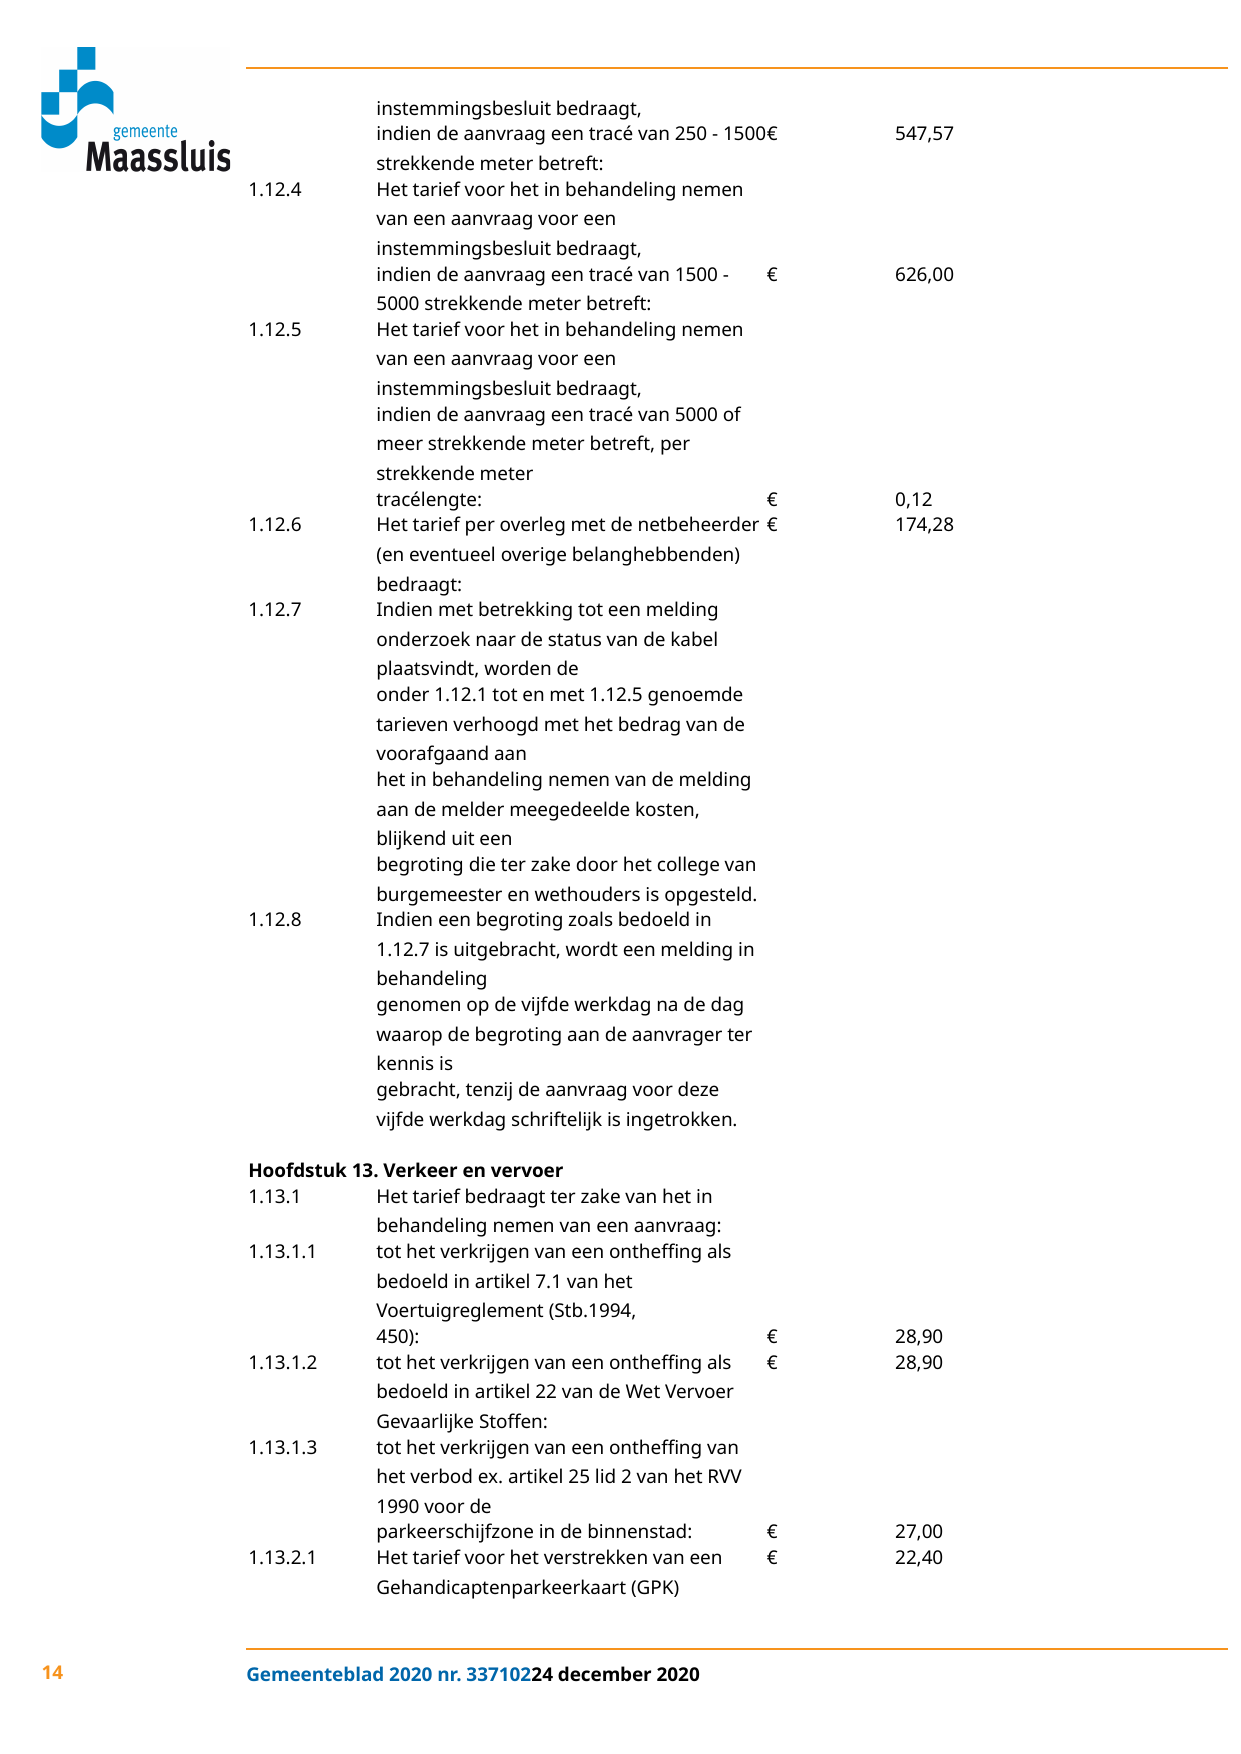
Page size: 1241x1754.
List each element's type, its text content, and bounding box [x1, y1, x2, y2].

table_cell 1.12.7 [248, 596, 376, 681]
table_cell Indien een begroting zoals bedoeld in 1.12.7 is uitgebracht, wordt een melding in behandeling [376, 906, 767, 991]
table_cell [1023, 766, 1152, 851]
table_cell 1.12.8 [248, 906, 376, 991]
table_cell [1023, 261, 1152, 316]
table_cell Het tarief voor het verstrekken van een Gehandicaptenparkeerkaart (GPK) [376, 1545, 767, 1600]
table_cell € [767, 1349, 895, 1434]
table_cell [767, 1238, 895, 1323]
table_cell [895, 851, 1023, 906]
table_cell € [767, 512, 895, 596]
table_cell [248, 95, 376, 121]
table_cell [1023, 486, 1152, 512]
table_cell 1.12.6 [248, 512, 376, 596]
table_cell [1023, 1519, 1152, 1544]
table_cell [1023, 906, 1152, 991]
table_cell parkeerschijfzone in de binnenstad: [376, 1519, 767, 1544]
table_cell Het tarief voor het in behandeling nemen van een aanvraag voor een instemmingsbesluit bedraagt, [376, 316, 767, 401]
table_cell [895, 1132, 1023, 1157]
table_cell [767, 1183, 895, 1238]
table_cell tot het verkrijgen van een ontheffing van het verbod ex. artikel 25 lid 2 van het RVV 1990 voor de [376, 1434, 767, 1519]
table_cell [895, 1183, 1023, 1238]
table_cell [1023, 1183, 1152, 1238]
table_cell [248, 1132, 376, 1157]
table_cell 0,12 [895, 486, 1023, 512]
table_cell [1023, 316, 1152, 401]
table_cell [895, 766, 1023, 851]
table_cell [248, 766, 376, 851]
table_cell Hoofdstuk 13. Verkeer en vervoer [248, 1157, 767, 1183]
table_cell het in behandeling nemen van de melding aan de melder meegedeelde kosten, blijkend uit een [376, 766, 767, 851]
table_cell [1023, 1323, 1152, 1349]
table_cell gebracht, tenzij de aanvraag voor deze vijfde werkdag schriftelijk is ingetrokken. [376, 1076, 767, 1132]
table_cell [895, 176, 1023, 261]
table_cell [767, 906, 895, 991]
table_cell [895, 316, 1023, 401]
table_cell 1.12.5 [248, 316, 376, 401]
table_cell tot het verkrijgen van een ontheffing als bedoeld in artikel 7.1 van het Voertuigreglement (Stb.1994, [376, 1238, 767, 1323]
table_cell [895, 991, 1023, 1076]
table_cell [895, 95, 1023, 121]
table_cell 27,00 [895, 1519, 1023, 1544]
table_cell [248, 851, 376, 906]
table_cell 547,57 [895, 121, 1023, 176]
table_cell [1023, 851, 1152, 906]
table_cell [895, 1434, 1023, 1519]
table_cell 174,28 [895, 512, 1023, 596]
table_cell [1023, 1349, 1152, 1434]
table_cell [767, 1132, 895, 1157]
table_cell [248, 681, 376, 766]
table_cell 1.12.4 [248, 176, 376, 261]
table_cell € [767, 261, 895, 316]
picture [41, 47, 77, 92]
table_cell [895, 1238, 1023, 1323]
table_cell [1023, 1157, 1152, 1183]
table_cell tracélengte: [376, 486, 767, 512]
table_cell [1023, 512, 1152, 596]
table_cell [248, 486, 376, 512]
table_cell indien de aanvraag een tracé van 1500 - 5000 strekkende meter betreft: [376, 261, 767, 316]
table_cell [376, 1132, 767, 1157]
table_cell [1023, 1238, 1152, 1323]
table_cell € [767, 1545, 895, 1600]
table_cell 1.13.2.1 [248, 1545, 376, 1600]
table_cell [1023, 95, 1152, 121]
table_cell 28,90 [895, 1323, 1023, 1349]
table_cell [1023, 121, 1152, 176]
table_cell [248, 991, 376, 1076]
table_cell [767, 95, 895, 121]
table_cell 1.13.1.3 [248, 1434, 376, 1519]
table_cell [767, 176, 895, 261]
table_cell € [767, 121, 895, 176]
table_cell [1023, 1076, 1152, 1132]
table_cell [1023, 401, 1152, 486]
table_cell [1023, 1545, 1152, 1600]
table_cell € [767, 1323, 895, 1349]
table_cell [767, 401, 895, 486]
table_cell Het tarief bedraagt ter zake van het in behandeling nemen van een aanvraag: [376, 1183, 767, 1238]
table_cell [248, 121, 376, 176]
table_cell [767, 991, 895, 1076]
table_cell [767, 1076, 895, 1132]
table_cell Het tarief per overleg met de netbeheerder (en eventueel overige belanghebbenden) bedraagt: [376, 512, 767, 596]
table_cell [1023, 991, 1152, 1076]
table_cell Indien met betrekking tot een melding onderzoek naar de status van de kabel plaatsvindt, worden de [376, 596, 767, 681]
table_cell [895, 681, 1023, 766]
table_cell genomen op de vijfde werkdag na de dag waarop de begroting aan de aanvrager ter kennis is [376, 991, 767, 1076]
table_cell [767, 681, 895, 766]
table_cell [1023, 1434, 1152, 1519]
table_cell indien de aanvraag een tracé van 250 - 1500 strekkende meter betreft: [376, 121, 767, 176]
table_cell [767, 851, 895, 906]
table_cell [767, 1157, 895, 1183]
table_cell 450): [376, 1323, 767, 1349]
table_cell 1.13.1 [248, 1183, 376, 1238]
table_cell [895, 1157, 1023, 1183]
table_cell 626,00 [895, 261, 1023, 316]
table_cell indien de aanvraag een tracé van 5000 of meer strekkende meter betreft, per strekkende meter [376, 401, 767, 486]
table_cell begroting die ter zake door het college van burgemeester en wethouders is opgesteld. [376, 851, 767, 906]
table_cell [895, 401, 1023, 486]
table_cell [1023, 681, 1152, 766]
table_cell [1023, 596, 1152, 681]
table_cell [767, 596, 895, 681]
table_cell 1.13.1.1 [248, 1238, 376, 1323]
table_cell [248, 1323, 376, 1349]
table_cell 1.13.1.2 [248, 1349, 376, 1434]
table_cell [248, 1519, 376, 1544]
table_cell [895, 1076, 1023, 1132]
picture [41, 47, 231, 172]
table_cell 28,90 [895, 1349, 1023, 1434]
table_cell € [767, 1519, 895, 1544]
table_cell [248, 261, 376, 316]
table_cell instemmingsbesluit bedraagt, [376, 95, 767, 121]
table_cell [895, 596, 1023, 681]
table_cell [895, 906, 1023, 991]
table_cell € [767, 486, 895, 512]
table_cell [1023, 176, 1152, 261]
table_cell [767, 316, 895, 401]
table_cell [1023, 1132, 1152, 1157]
table_cell [767, 766, 895, 851]
table_cell onder 1.12.1 tot en met 1.12.5 genoemde tarieven verhoogd met het bedrag van de voorafgaand aan [376, 681, 767, 766]
table_cell 22,40 [895, 1545, 1023, 1600]
table_cell [248, 1076, 376, 1132]
table_cell Het tarief voor het in behandeling nemen van een aanvraag voor een instemmingsbesluit bedraagt, [376, 176, 767, 261]
table_cell tot het verkrijgen van een ontheffing als bedoeld in artikel 22 van de Wet Vervoer Gevaarlijke Stoffen: [376, 1349, 767, 1434]
table_cell [248, 401, 376, 486]
table_cell [767, 1434, 895, 1519]
